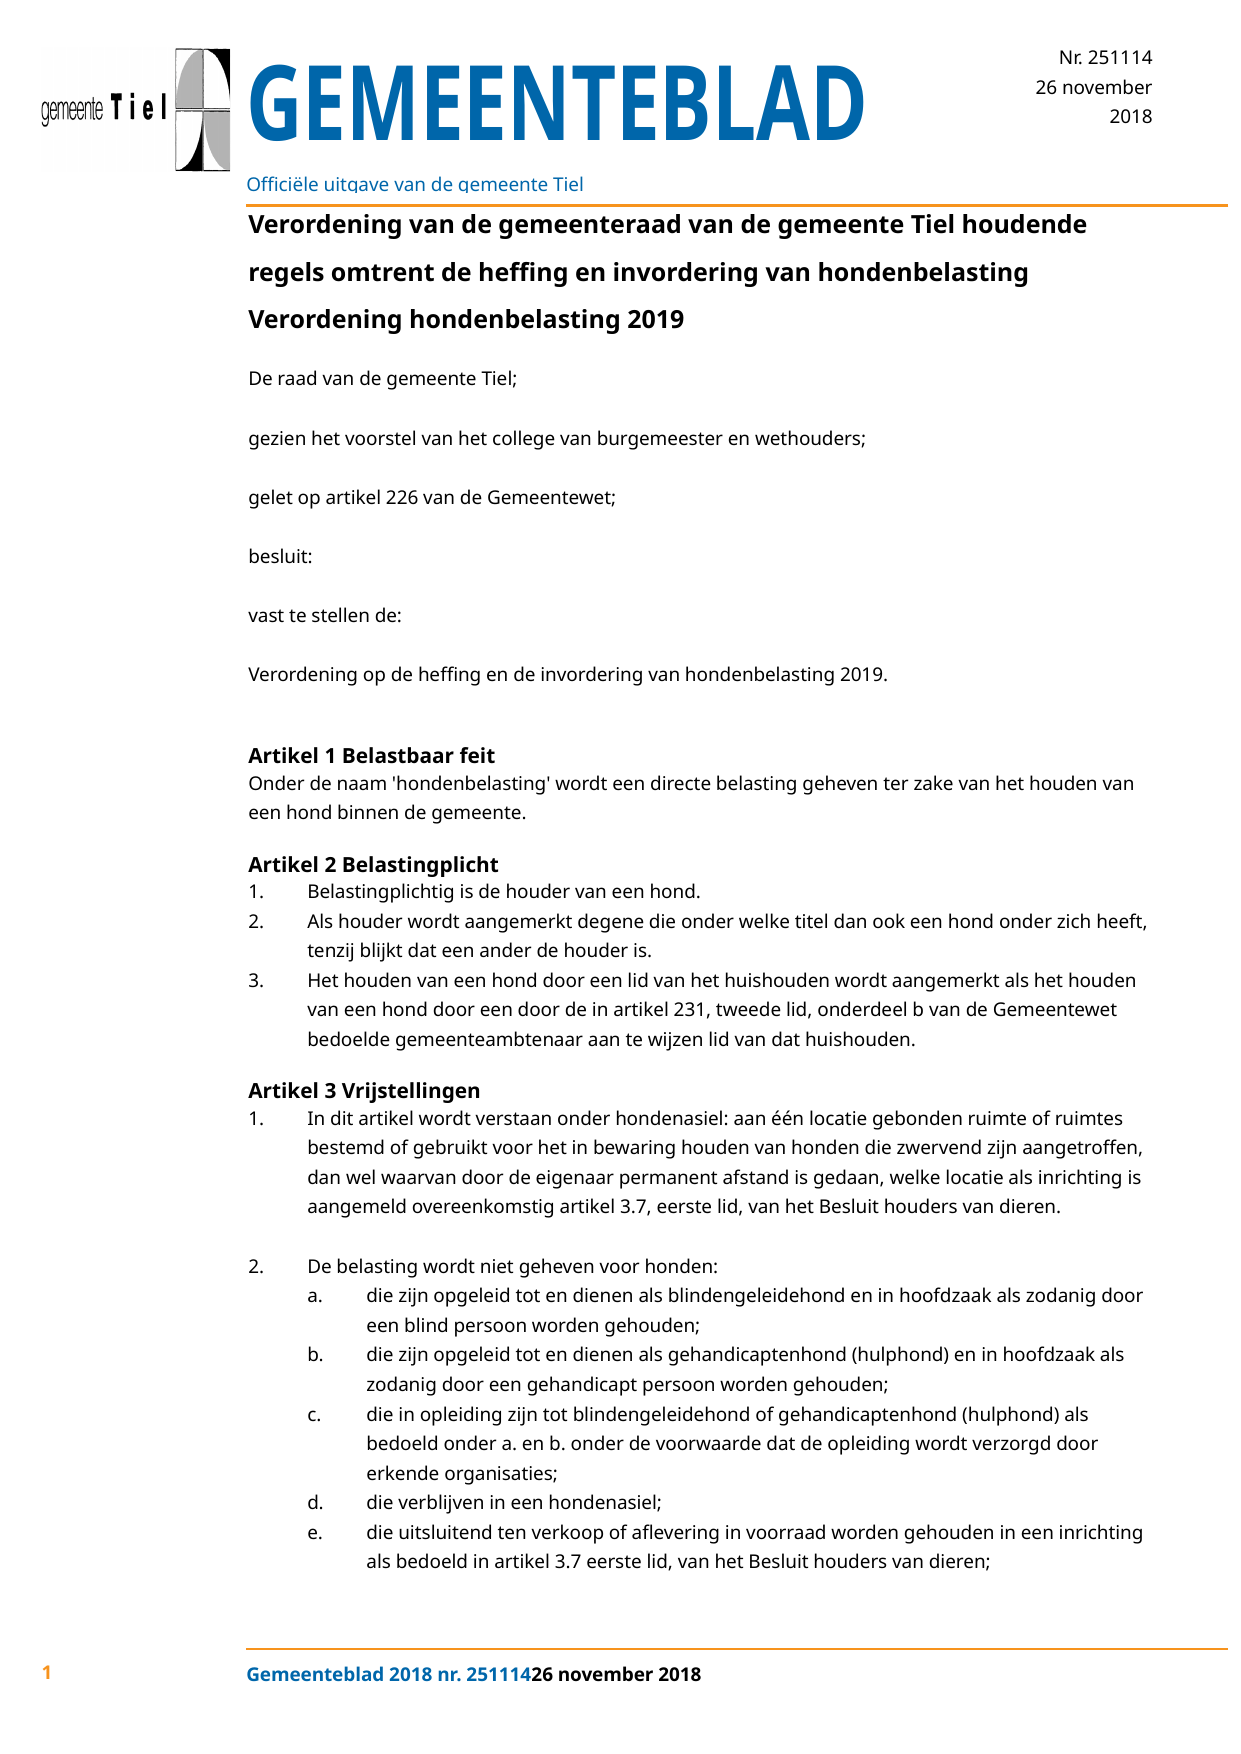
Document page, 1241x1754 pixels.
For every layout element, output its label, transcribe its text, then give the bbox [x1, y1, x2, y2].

text Artikel 1 Belastbaar feit [248, 741, 1152, 770]
text Verordening op de heffing en de invordering van hondenbelasting 2019. [248, 661, 1152, 687]
list In dit artikel wordt verstaan onder hondenasiel: aan één locatie gebonden ruimte of ruimtes bestemd of gebruikt voor het in bewaring houden van honden die zwervend zijn aangetroffen, dan wel waarvan door de eigenaar permanent afstand is gedaan, welke locatie als inrichting is aangemeld overeenkomstig artikel 3.7, eerste lid, van het Besluit houders van dieren. [248, 1105, 1152, 1219]
list Belastingplichtig is de houder van een hond. [248, 878, 1152, 904]
list die verblijven in een hondenasiel; [307, 1489, 1152, 1515]
text gelet op artikel 226 van de Gemeentewet; [248, 484, 1152, 509]
list Het houden van een hond door een lid van het huishouden wordt aangemerkt als het houden van een hond door een door de in artikel 231, tweede lid, onderdeel b van de Gemeentewet bedoelde gemeenteambtenaar aan te wijzen lid van dat huishouden. [248, 967, 1152, 1052]
list die zijn opgeleid tot en dienen als gehandicaptenhond (hulphond) en in hoofdzaak als zodanig door een gehandicapt persoon worden gehouden; [307, 1342, 1152, 1397]
text Onder de naam 'hondenbelasting' wordt een directe belasting geheven ter zake van het houden van een hond binnen de gemeente. [248, 770, 1152, 825]
list Als houder wordt aangemerkt degene die onder welke titel dan ook een hond onder zich heeft, tenzij blijkt dat een ander de houder is. [248, 908, 1152, 963]
picture [41, 47, 231, 172]
list De belasting wordt niet geheven voor honden: [248, 1253, 1152, 1279]
list die in opleiding zijn tot blindengeleidehond of gehandicaptenhond (hulphond) als bedoeld onder a. en b. onder de voorwaarde dat de opleiding wordt verzorgd door erkende organisaties; [307, 1401, 1152, 1486]
text besluit: [248, 543, 1152, 569]
text Artikel 2 Belastingplicht [248, 850, 1152, 878]
text vast te stellen de: [248, 602, 1152, 628]
text De raad van de gemeente Tiel; [248, 366, 1152, 391]
list die zijn opgeleid tot en dienen als blindengeleidehond en in hoofdzaak als zodanig door een blind persoon worden gehouden; [307, 1282, 1152, 1338]
list die uitsluitend ten verkoop of aflevering in voorraad worden gehouden in een inrichting als bedoeld in artikel 3.7 eerste lid, van het Besluit houders van dieren; [307, 1519, 1152, 1574]
text Artikel 3 Vrijstellingen [248, 1077, 1152, 1105]
text gezien het voorstel van het college van burgemeester en wethouders; [248, 425, 1152, 450]
text Verordening van de gemeenteraad van de gemeente Tiel houdende regels omtrent de heffing en invordering van hondenbelasting Verordening hondenbelasting 2019 [248, 207, 1152, 336]
